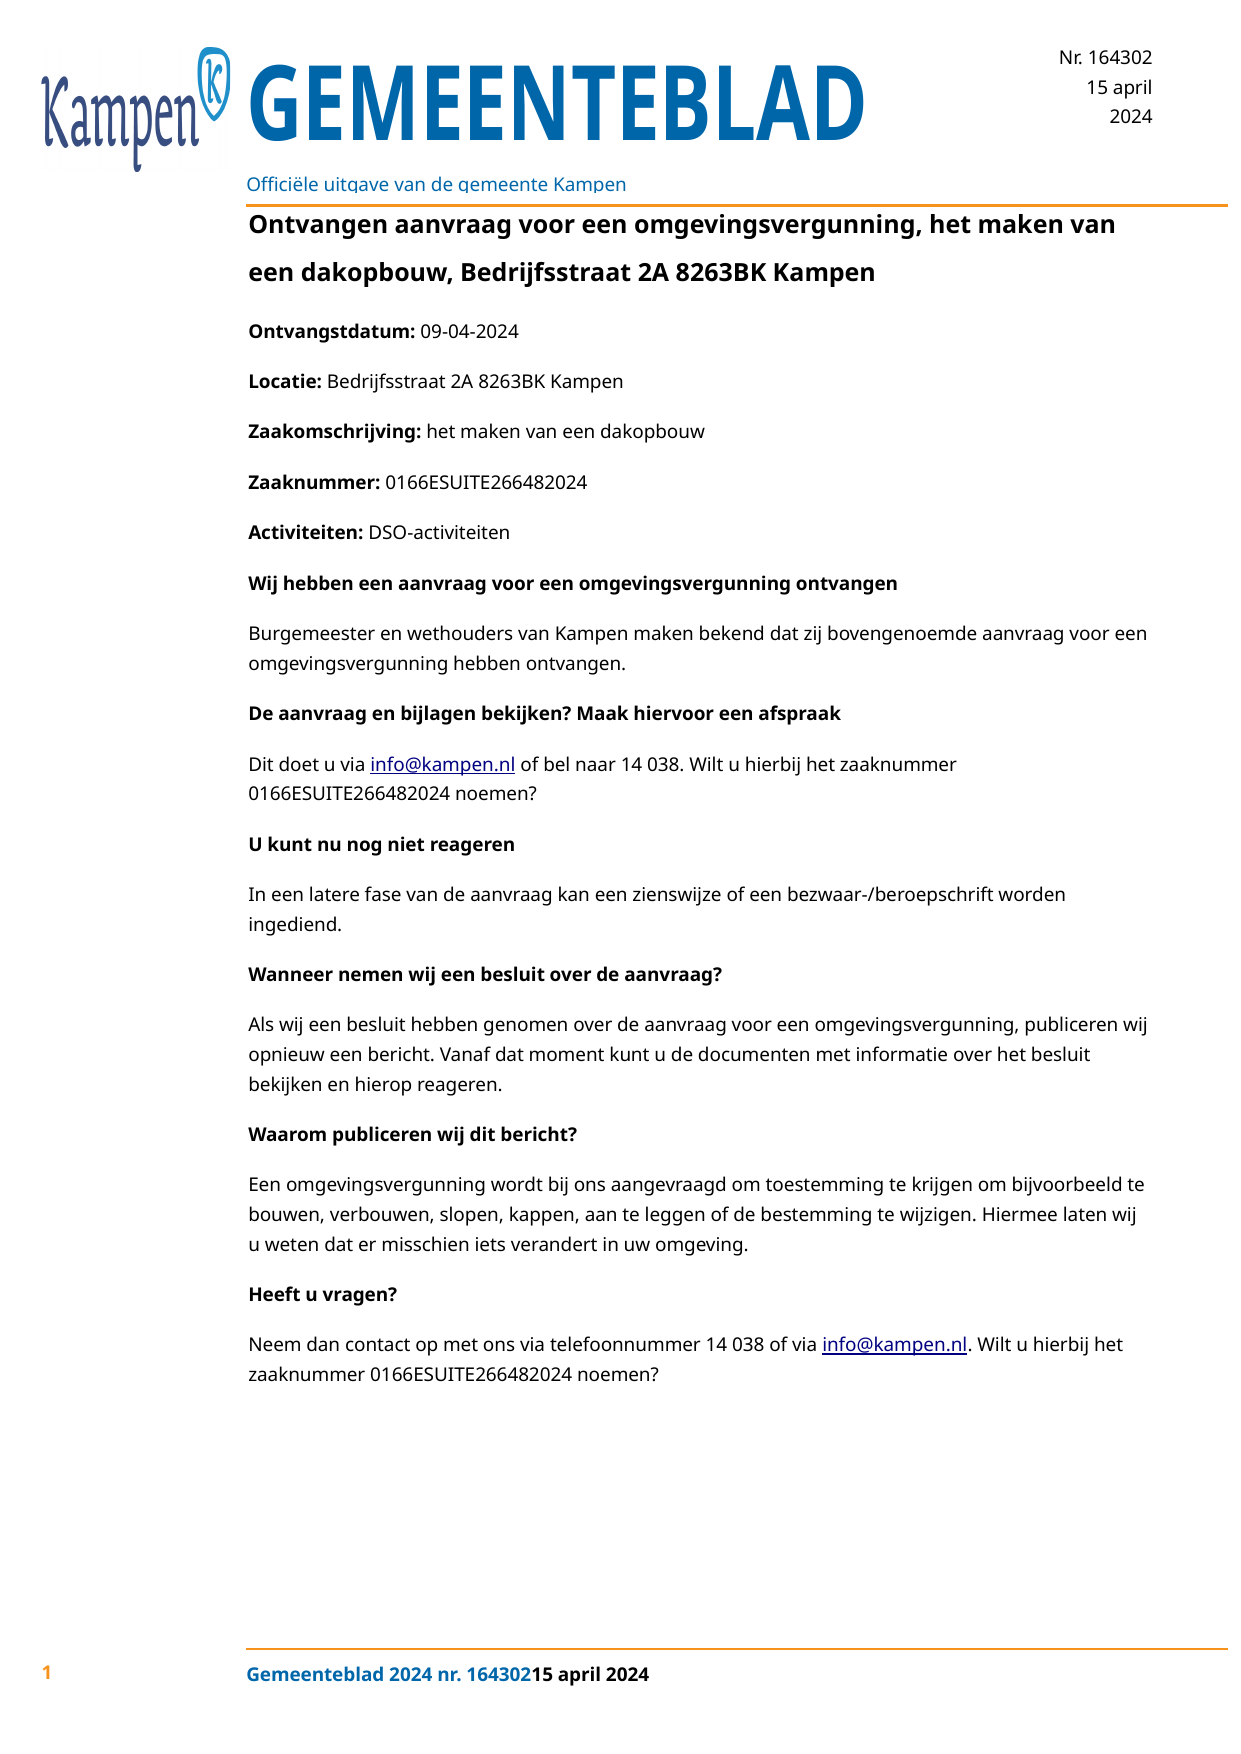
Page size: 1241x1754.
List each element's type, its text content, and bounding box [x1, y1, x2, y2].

text In een latere fase van de aanvraag kan een zienswijze of een bezwaar-/beroepschrift worden ingediend. [248, 881, 1152, 937]
text Zaaknummer: 0166ESUITE266482024 [248, 469, 1152, 495]
text De aanvraag en bijlagen bekijken? Maak hiervoor een afspraak [248, 700, 1152, 726]
text Ontvangen aanvraag voor een omgevingsvergunning, het maken van een dakopbouw, Bedrijfsstraat 2A 8263BK Kampen [248, 207, 1152, 288]
text Waarom publiceren wij dit bericht? [248, 1121, 1152, 1147]
text Ontvangstdatum: 09-04-2024 [248, 318, 1152, 344]
text Locatie: Bedrijfsstraat 2A 8263BK Kampen [248, 368, 1152, 394]
text Wanneer nemen wij een besluit over de aanvraag? [248, 961, 1152, 987]
text Zaakomschrijving: het maken van een dakopbouw [248, 419, 1152, 444]
text Dit doet u via info@kampen.nl of bel naar 14 038. Wilt u hierbij het zaaknummer 0166ESUITE266482024 noemen? [248, 751, 1152, 806]
text Neem dan contact op met ons via telefoonnummer 14 038 of via info@kampen.nl. Wilt u hierbij het zaaknummer 0166ESUITE266482024 noemen? [248, 1332, 1152, 1387]
text Heeft u vragen? [248, 1281, 1152, 1307]
text Als wij een besluit hebben genomen over de aanvraag voor een omgevingsvergunning, publiceren wij opnieuw een bericht. Vanaf dat moment kunt u de documenten met informatie over het besluit bekijken en hierop reageren. [248, 1012, 1152, 1097]
text Een omgevingsvergunning wordt bij ons aangevraagd om toestemming te krijgen om bijvoorbeeld te bouwen, verbouwen, slopen, kappen, aan te leggen of de bestemming te wijzigen. Hiermee laten wij u weten dat er misschien iets verandert in uw omgeving. [248, 1172, 1152, 1257]
text U kunt nu nog niet reageren [248, 831, 1152, 857]
text Burgemeester en wethouders van Kampen maken bekend dat zij bovengenoemde aanvraag voor een omgevingsvergunning hebben ontvangen. [248, 620, 1152, 676]
text Wij hebben een aanvraag voor een omgevingsvergunning ontvangen [248, 570, 1152, 596]
picture [41, 47, 231, 172]
text Activiteiten: DSO-activiteiten [248, 519, 1152, 545]
